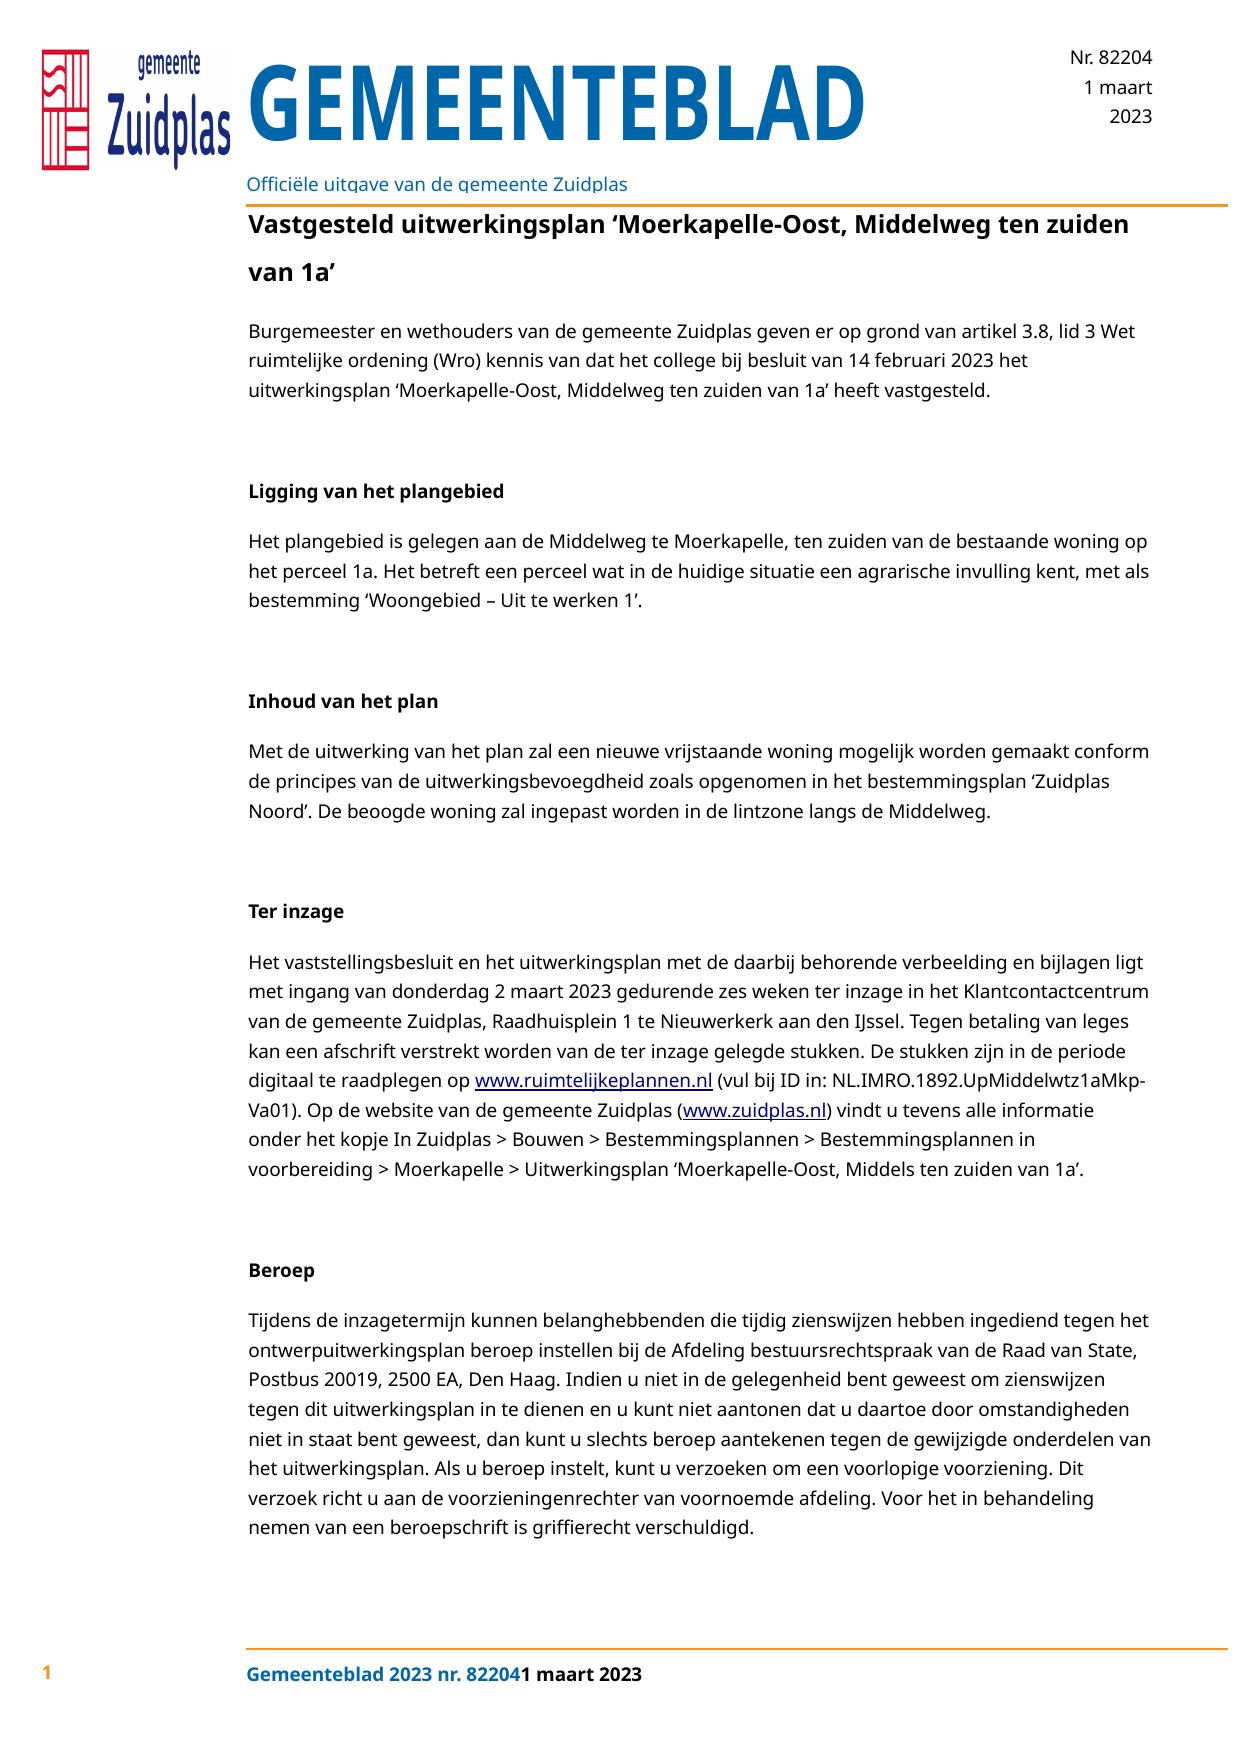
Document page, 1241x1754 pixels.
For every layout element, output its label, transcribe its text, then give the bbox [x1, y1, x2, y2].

text Vastgesteld uitwerkingsplan ‘Moerkapelle-Oost, Middelweg ten zuiden van 1a’ [248, 207, 1152, 288]
text Tijdens de inzagetermijn kunnen belanghebbenden die tijdig zienswijzen hebben ingediend tegen het ontwerpuitwerkingsplan beroep instellen bij de Afdeling bestuursrechtspraak van de Raad van State, Postbus 20019, 2500 EA, Den Haag. Indien u niet in de gelegenheid bent geweest om zienswijzen tegen dit uitwerkingsplan in te dienen en u kunt niet aantonen dat u daartoe door omstandigheden niet in staat bent geweest, dan kunt u slechts beroep aantekenen tegen de gewijzigde onderdelen van het uitwerkingsplan. Als u beroep instelt, kunt u verzoeken om een voorlopige voorziening. Dit verzoek richt u aan de voorzieningenrechter van voornoemde afdeling. Voor het in behandeling nemen van een beroepschrift is griffierecht verschuldigd. [248, 1307, 1152, 1540]
picture [41, 47, 231, 172]
text Het plangebied is gelegen aan de Middelweg te Moerkapelle, ten zuiden van de bestaande woning op het perceel 1a. Het betreft een perceel wat in de huidige situatie een agrarische invulling kent, met als bestemming ‘Woongebied – Uit te werken 1’. [248, 528, 1152, 613]
text Ligging van het plangebied [248, 478, 1152, 504]
text Met de uitwerking van het plan zal een nieuwe vrijstaande woning mogelijk worden gemaakt conform de principes van de uitwerkingsbevoegdheid zoals opgenomen in het bestemmingsplan ‘Zuidplas Noord’. De beoogde woning zal ingepast worden in de lintzone langs de Middelweg. [248, 739, 1152, 824]
text Inhoud van het plan [248, 688, 1152, 714]
text Beroep [248, 1257, 1152, 1283]
text Ter inzage [248, 899, 1152, 924]
text Het vaststellingsbesluit en het uitwerkingsplan met de daarbij behorende verbeelding en bijlagen ligt met ingang van donderdag 2 maart 2023 gedurende zes weken ter inzage in het Klantcontactcentrum van de gemeente Zuidplas, Raadhuisplein 1 te Nieuwerkerk aan den IJssel. Tegen betaling van leges kan een afschrift verstrekt worden van de ter inzage gelegde stukken. De stukken zijn in de periode digitaal te raadplegen op www.ruimtelijkeplannen.nl (vul bij ID in: NL.IMRO.1892.UpMiddelwtz1aMkp-Va01). Op de website van de gemeente Zuidplas (www.zuidplas.nl) vindt u tevens alle informatie onder het kopje In Zuidplas > Bouwen > Bestemmingsplannen > Bestemmingsplannen in voorbereiding > Moerkapelle > Uitwerkingsplan ‘Moerkapelle-Oost, Middels ten zuiden van 1a’. [248, 949, 1152, 1182]
text Burgemeester en wethouders van de gemeente Zuidplas geven er op grond van artikel 3.8, lid 3 Wet ruimtelijke ordening (Wro) kennis van dat het college bij besluit van 14 februari 2023 het uitwerkingsplan ‘Moerkapelle-Oost, Middelweg ten zuiden van 1a’ heeft vastgesteld. [248, 318, 1152, 403]
